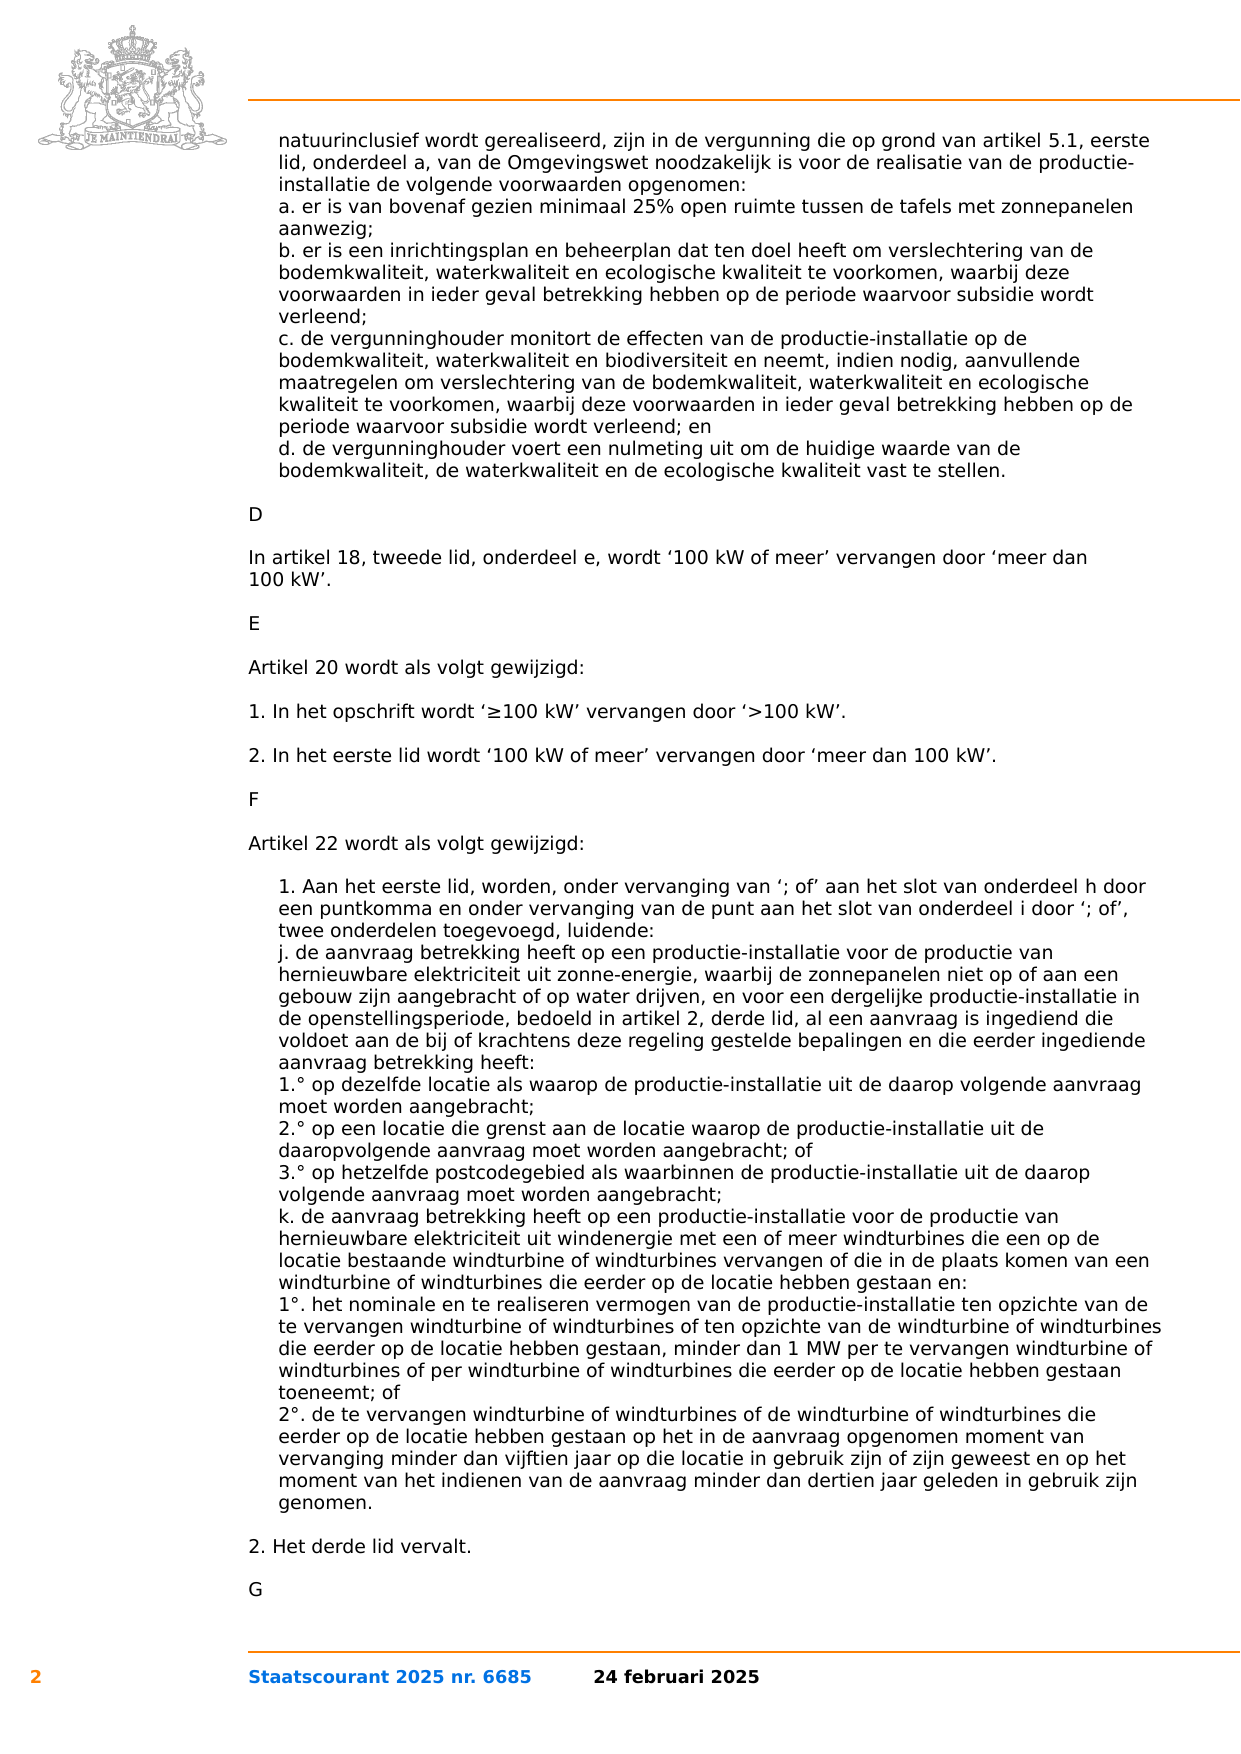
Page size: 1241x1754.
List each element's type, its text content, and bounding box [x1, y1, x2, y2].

text b. er is een inrichtingsplan en beheerplan dat ten doel heeft om verslechtering van de bodemkwaliteit, waterkwaliteit en ecologische kwaliteit te voorkomen, waarbij deze voorwaarden in ieder geval betrekking hebben op de periode waarvoor subsidie wordt verleend; [278, 240, 1163, 328]
text 1.° op dezelfde locatie als waarop de productie-installatie uit de daarop volgende aanvraag moet worden aangebracht; [278, 1074, 1163, 1118]
text F [248, 788, 1163, 811]
text j. de aanvraag betrekking heeft op een productie-installatie voor de productie van hernieuwbare elektriciteit uit zonne-energie, waarbij de zonnepanelen niet op of aan een gebouw zijn aangebracht of op water drijven, en voor een dergelijke productie-installatie in de openstellingsperiode, bedoeld in artikel 2, derde lid, al een aanvraag is ingediend die voldoet aan de bij of krachtens deze regeling gestelde bepalingen en die eerder ingediende aanvraag betrekking heeft: [278, 942, 1163, 1074]
picture [38, 25, 227, 150]
text natuurinclusief wordt gerealiseerd, zijn in de vergunning die op grond van artikel 5.1, eerste lid, onderdeel a, van de Omgevingswet noodzakelijk is voor de realisatie van de productie-installatie de volgende voorwaarden opgenomen: [278, 130, 1163, 196]
text a. er is van bovenaf gezien minimaal 25% open ruimte tussen de tafels met zonnepanelen aanwezig; [278, 196, 1163, 240]
text 3.° op hetzelfde postcodegebied als waarbinnen de productie-installatie uit de daarop volgende aanvraag moet worden aangebracht; [278, 1162, 1163, 1206]
text E [248, 613, 1163, 635]
text 2. Het derde lid vervalt. [248, 1536, 1163, 1557]
text Artikel 22 wordt als volgt gewijzigd: [248, 832, 1163, 854]
text c. de vergunninghouder monitort de effecten van de productie-installatie op de bodemkwaliteit, waterkwaliteit en biodiversiteit en neemt, indien nodig, aanvullende maatregelen om verslechtering van de bodemkwaliteit, waterkwaliteit en ecologische kwaliteit te voorkomen, waarbij deze voorwaarden in ieder geval betrekking hebben op de periode waarvoor subsidie wordt verleend; en [278, 328, 1163, 438]
text 2. In het eerste lid wordt ‘100 kW of meer’ vervangen door ‘meer dan 100 kW’. [248, 745, 1163, 767]
text Artikel 20 wordt als volgt gewijzigd: [248, 657, 1163, 679]
text d. de vergunninghouder voert een nulmeting uit om de huidige waarde van de bodemkwaliteit, de waterkwaliteit en de ecologische kwaliteit vast te stellen. [278, 438, 1163, 482]
text 1. In het opschrift wordt ‘≥100 kW’ vervangen door ‘>100 kW’. [248, 701, 1163, 723]
text 2°. de te vervangen windturbine of windturbines of de windturbine of windturbines die eerder op de locatie hebben gestaan op het in de aanvraag opgenomen moment van vervanging minder dan vijftien jaar op die locatie in gebruik zijn of zijn geweest en op het moment van het indienen van de aanvraag minder dan dertien jaar geleden in gebruik zijn genomen. [278, 1404, 1163, 1514]
text In artikel 18, tweede lid, onderdeel e, wordt ‘100 kW of meer’ vervangen door ‘meer dan 100 kW’. [248, 547, 1163, 591]
text k. de aanvraag betrekking heeft op een productie-installatie voor de productie van hernieuwbare elektriciteit uit windenergie met een of meer windturbines die een op de locatie bestaande windturbine of windturbines vervangen of die in de plaats komen van een windturbine of windturbines die eerder op de locatie hebben gestaan en: [278, 1206, 1163, 1294]
text 1°. het nominale en te realiseren vermogen van de productie-installatie ten opzichte van de te vervangen windturbine of windturbines of ten opzichte van de windturbine of windturbines die eerder op de locatie hebben gestaan, minder dan 1 MW per te vervangen windturbine of windturbines of per windturbine of windturbines die eerder op de locatie hebben gestaan toeneemt; of [278, 1294, 1163, 1404]
text 2.° op een locatie die grenst aan de locatie waarop de productie-installatie uit de daaropvolgende aanvraag moet worden aangebracht; of [278, 1118, 1163, 1162]
text 1. Aan het eerste lid, worden, onder vervanging van ‘; of’ aan het slot van onderdeel h door een puntkomma en onder vervanging van de punt aan het slot van onderdeel i door ‘; of’, twee onderdelen toegevoegd, luidende: [278, 876, 1163, 942]
text D [248, 503, 1163, 525]
text G [248, 1579, 1163, 1601]
